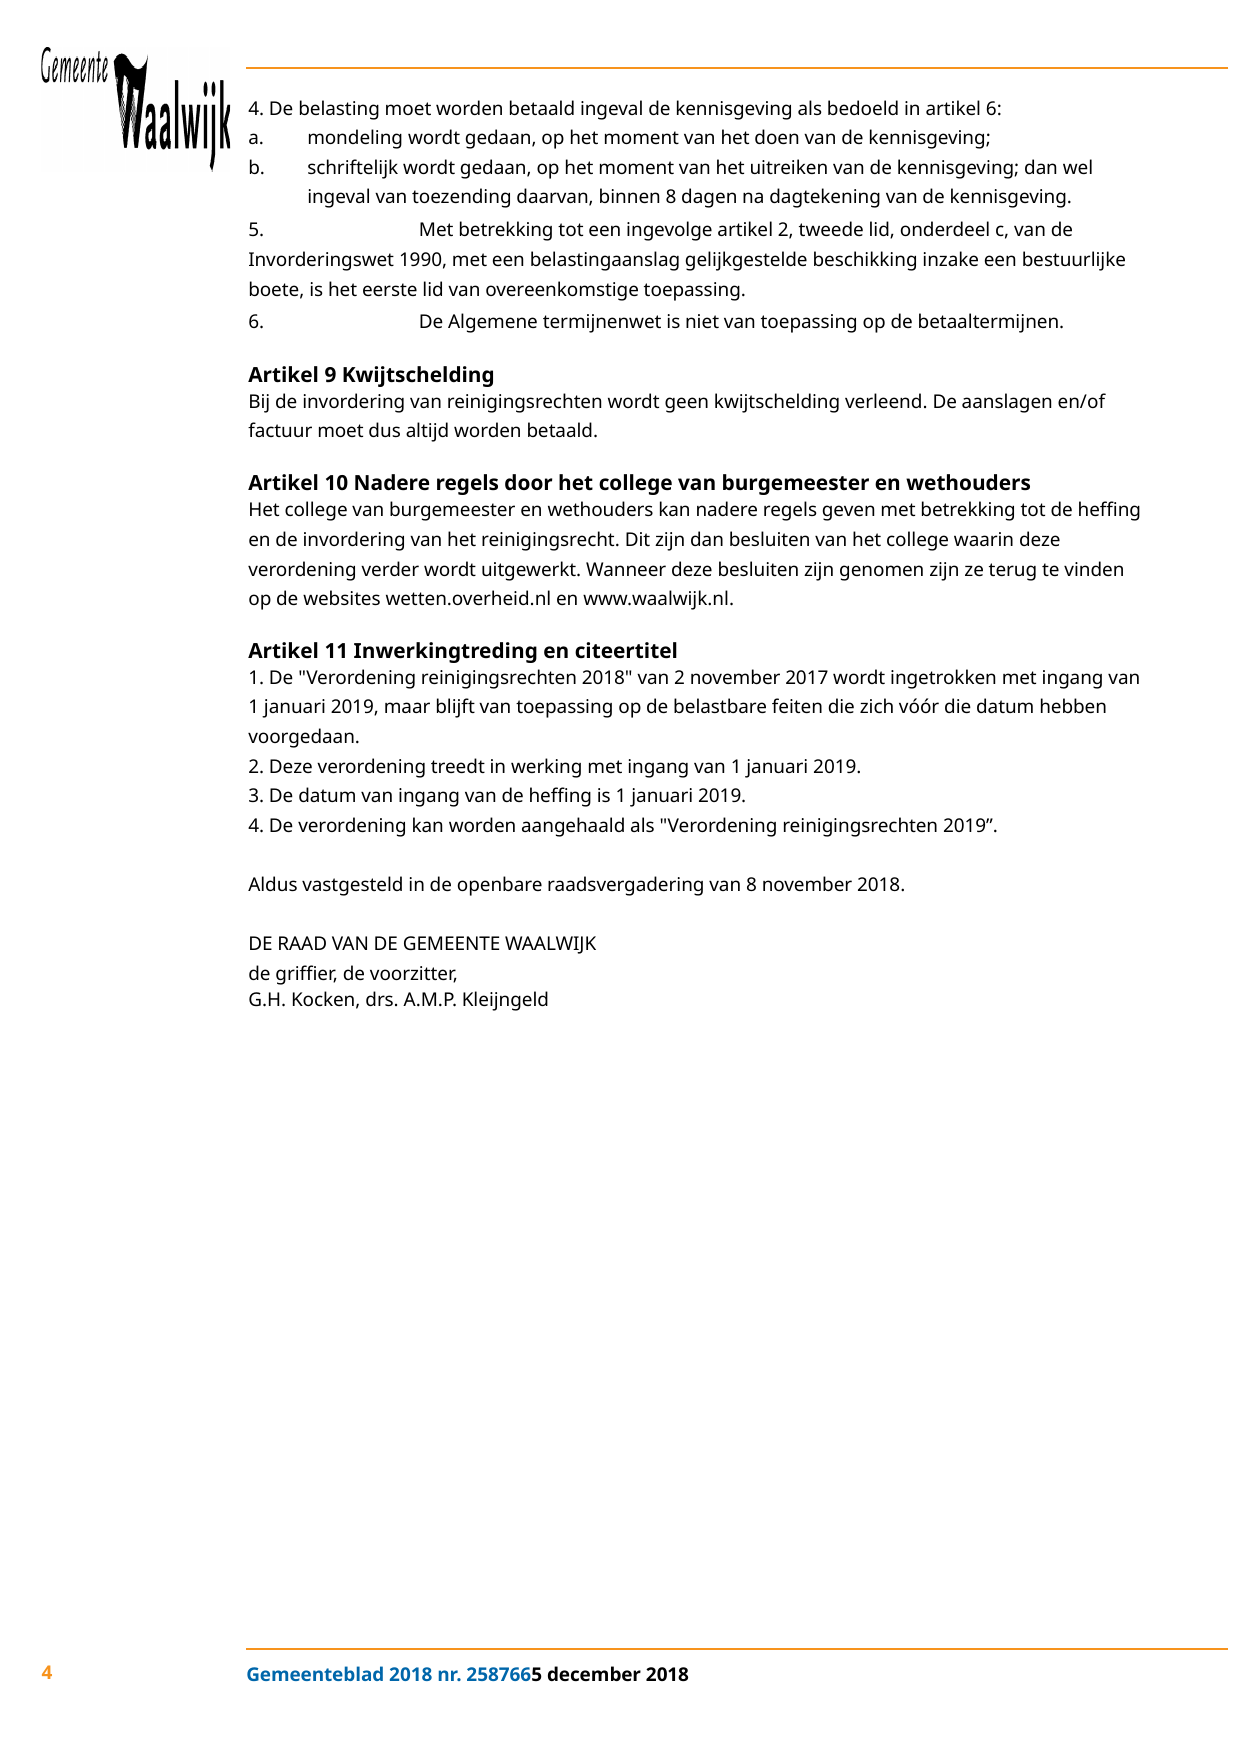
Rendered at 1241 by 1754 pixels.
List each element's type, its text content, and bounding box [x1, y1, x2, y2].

text G.H. Kocken, drs. A.M.P. Kleijngeld [248, 986, 1152, 1011]
picture [41, 47, 231, 172]
text Bij de invordering van reinigingsrechten wordt geen kwijtschelding verleend. De aanslagen en/of factuur moet dus altijd worden betaald. [248, 388, 1152, 443]
text Het college van burgemeester en wethouders kan nadere regels geven met betrekking tot de heffing en de invordering van het reinigingsrecht. Dit zijn dan besluiten van het college waarin deze verordening verder wordt uitgewerkt. Wanneer deze besluiten zijn genomen zijn ze terug te vinden op de websites wetten.overheid.nl en www.waalwijk.nl. [248, 497, 1152, 611]
text Artikel 10 Nadere regels door het college van burgemeester en wethouders [248, 468, 1152, 497]
list mondeling wordt gedaan, op het moment van het doen van de kennisgeving; [248, 124, 1152, 150]
text 1. De "Verordening reinigingsrechten 2018" van 2 november 2017 wordt ingetrokken met ingang van 1 januari 2019, maar blijft van toepassing op de belastbare feiten die zich vóór die datum hebben voorgedaan. [248, 664, 1152, 749]
text 3. De datum van ingang van de heffing is 1 januari 2019. [248, 782, 1152, 808]
text de griffier, de voorzitter, [248, 960, 1152, 986]
text Artikel 11 Inwerkingtreding en citeertitel [248, 636, 1152, 664]
text 5. Met betrekking tot een ingevolge artikel 2, tweede lid, onderdeel c, van de Invorderingswet 1990, met een belastingaanslag gelijkgestelde beschikking inzake een bestuurlijke boete, is het eerste lid van overeenkomstige toepassing. [248, 213, 1152, 301]
text 2. Deze verordening treedt in werking met ingang van 1 januari 2019. [248, 753, 1152, 779]
list schriftelijk wordt gedaan, op het moment van het uitreiken van de kennisgeving; dan wel ingeval van toezending daarvan, binnen 8 dagen na dagtekening van de kennisgeving. [248, 154, 1152, 209]
text 4. De verordening kan worden aangehaald als "Verordening reinigingsrechten 2019”. [248, 812, 1152, 838]
text 6. De Algemene termijnenwet is niet van toepassing op de betaaltermijnen. [248, 305, 1152, 334]
text DE RAAD VAN DE GEMEENTE WAALWIJK [248, 930, 1152, 956]
text Aldus vastgesteld in de openbare raadsvergadering van 8 november 2018. [248, 871, 1152, 897]
text 4. De belasting moet worden betaald ingeval de kennisgeving als bedoeld in artikel 6: [248, 95, 1152, 121]
text Artikel 9 Kwijtschelding [248, 360, 1152, 388]
